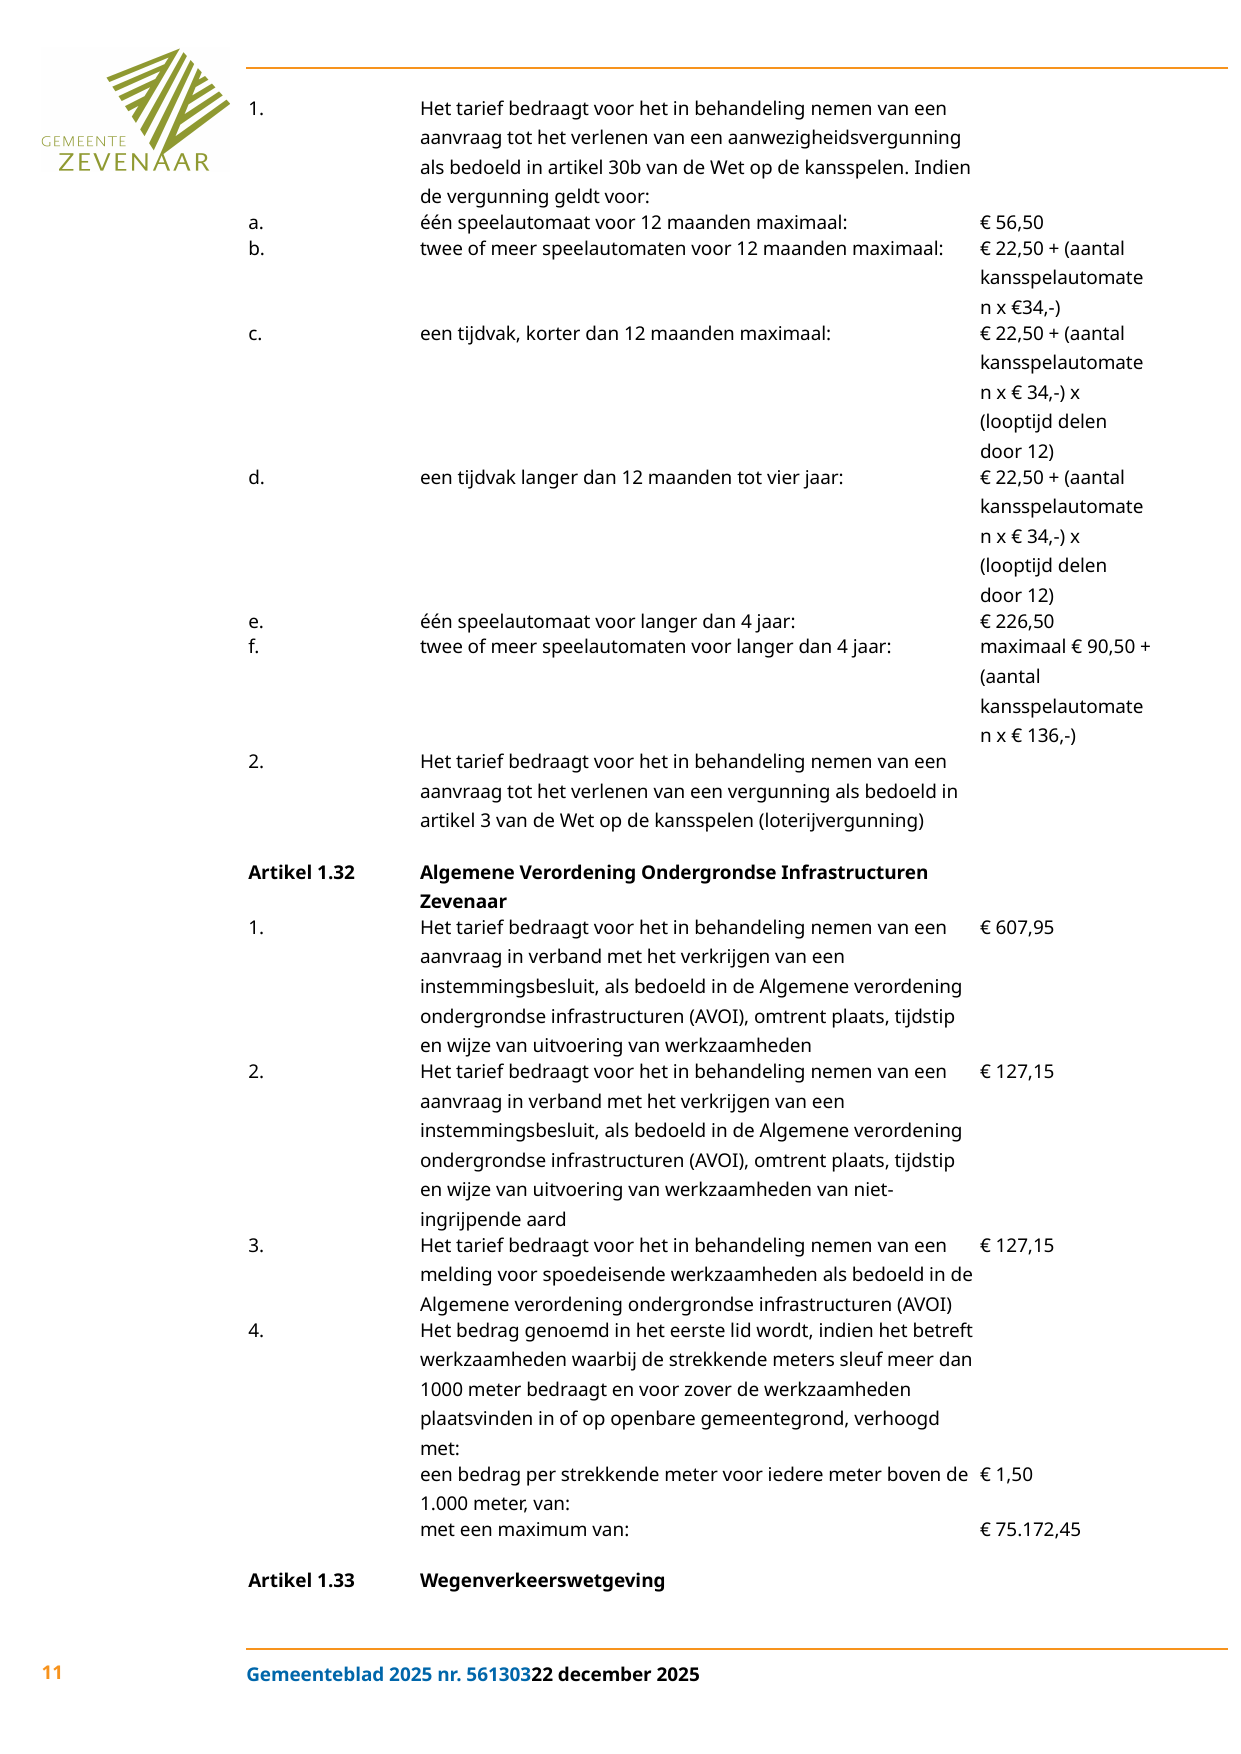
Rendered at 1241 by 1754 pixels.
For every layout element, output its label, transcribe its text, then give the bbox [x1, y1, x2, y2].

table_cell [980, 859, 1152, 914]
table_cell [248, 833, 420, 859]
table_cell Wegenverkeerswetgeving [420, 1568, 980, 1593]
table_cell [980, 1542, 1152, 1568]
table_cell [420, 1542, 980, 1568]
table_cell € 22,50 + (aantal kansspelautomaten x €34,-) [980, 235, 1152, 320]
table_cell € 22,50 + (aantal kansspelautomaten x € 34,-) x (looptijd delen door 12) [980, 464, 1152, 608]
table_cell € 75.172,45 [980, 1516, 1152, 1542]
table_cell 2. [248, 1058, 420, 1232]
table_cell één speelautomaat voor langer dan 4 jaar: [420, 608, 980, 634]
table_cell € 607,95 [980, 914, 1152, 1058]
table_cell b. [248, 235, 420, 320]
table_cell [980, 748, 1152, 833]
table_cell Het bedrag genoemd in het eerste lid wordt, indien het betreft werkzaamheden waarbij de strekkende meters sleuf meer dan 1000 meter bedraagt en voor zover de werkzaamheden plaatsvinden in of op openbare gemeentegrond, verhoogd met: [420, 1317, 980, 1461]
table_cell Artikel 1.32 [248, 859, 420, 914]
table_cell a. [248, 209, 420, 235]
table_cell 1. [248, 914, 420, 1058]
table_cell € 127,15 [980, 1058, 1152, 1232]
table_cell [248, 1542, 420, 1568]
table_cell € 22,50 + (aantal kansspelautomaten x € 34,-) x (looptijd delen door 12) [980, 320, 1152, 464]
table_cell d. [248, 464, 420, 608]
table_cell Het tarief bedraagt voor het in behandeling nemen van een aanvraag in verband met het verkrijgen van een instemmingsbesluit, als bedoeld in de Algemene verordening ondergrondse infrastructuren (AVOI), omtrent plaats, tijdstip en wijze van uitvoering van werkzaamheden [420, 914, 980, 1058]
table_cell 2. [248, 748, 420, 833]
table_cell Het tarief bedraagt voor het in behandeling nemen van een aanvraag in verband met het verkrijgen van een instemmingsbesluit, als bedoeld in de Algemene verordening ondergrondse infrastructuren (AVOI), omtrent plaats, tijdstip en wijze van uitvoering van werkzaamheden van niet-ingrijpende aard [420, 1058, 980, 1232]
table_cell Artikel 1.33 [248, 1568, 420, 1593]
table_cell maximaal € 90,50 + (aantal kansspelautomaten x € 136,-) [980, 634, 1152, 748]
table_cell twee of meer speelautomaten voor langer dan 4 jaar: [420, 634, 980, 748]
picture [41, 47, 231, 172]
table_cell [420, 833, 980, 859]
table_cell Het tarief bedraagt voor het in behandeling nemen van een aanvraag tot het verlenen van een aanwezigheidsvergunning als bedoeld in artikel 30b van de Wet op de kansspelen. Indien de vergunning geldt voor: [420, 95, 980, 209]
table_cell e. [248, 608, 420, 634]
table_cell een tijdvak, korter dan 12 maanden maximaal: [420, 320, 980, 464]
table_cell 1. [248, 95, 420, 209]
table_cell twee of meer speelautomaten voor 12 maanden maximaal: [420, 235, 980, 320]
table_cell Het tarief bedraagt voor het in behandeling nemen van een melding voor spoedeisende werkzaamheden als bedoeld in de Algemene verordening ondergrondse infrastructuren (AVOI) [420, 1232, 980, 1317]
table_cell 4. [248, 1317, 420, 1461]
table_cell één speelautomaat voor 12 maanden maximaal: [420, 209, 980, 235]
table_cell 3. [248, 1232, 420, 1317]
table_cell [248, 1516, 420, 1542]
table_cell Algemene Verordening Ondergrondse Infrastructuren Zevenaar [420, 859, 980, 914]
table_cell met een maximum van: [420, 1516, 980, 1542]
table_cell f. [248, 634, 420, 748]
table_cell Het tarief bedraagt voor het in behandeling nemen van een aanvraag tot het verlenen van een vergunning als bedoeld in artikel 3 van de Wet op de kansspelen (loterijvergunning) [420, 748, 980, 833]
table_cell € 56,50 [980, 209, 1152, 235]
table_cell [980, 833, 1152, 859]
table_cell [980, 95, 1152, 209]
table_cell € 127,15 [980, 1232, 1152, 1317]
table_cell € 226,50 [980, 608, 1152, 634]
table_cell € 1,50 [980, 1461, 1152, 1516]
table_cell een tijdvak langer dan 12 maanden tot vier jaar: [420, 464, 980, 608]
table_cell [248, 1461, 420, 1516]
table_cell c. [248, 320, 420, 464]
table_cell een bedrag per strekkende meter voor iedere meter boven de 1.000 meter, van: [420, 1461, 980, 1516]
table_cell [980, 1568, 1152, 1593]
table_cell [980, 1317, 1152, 1461]
